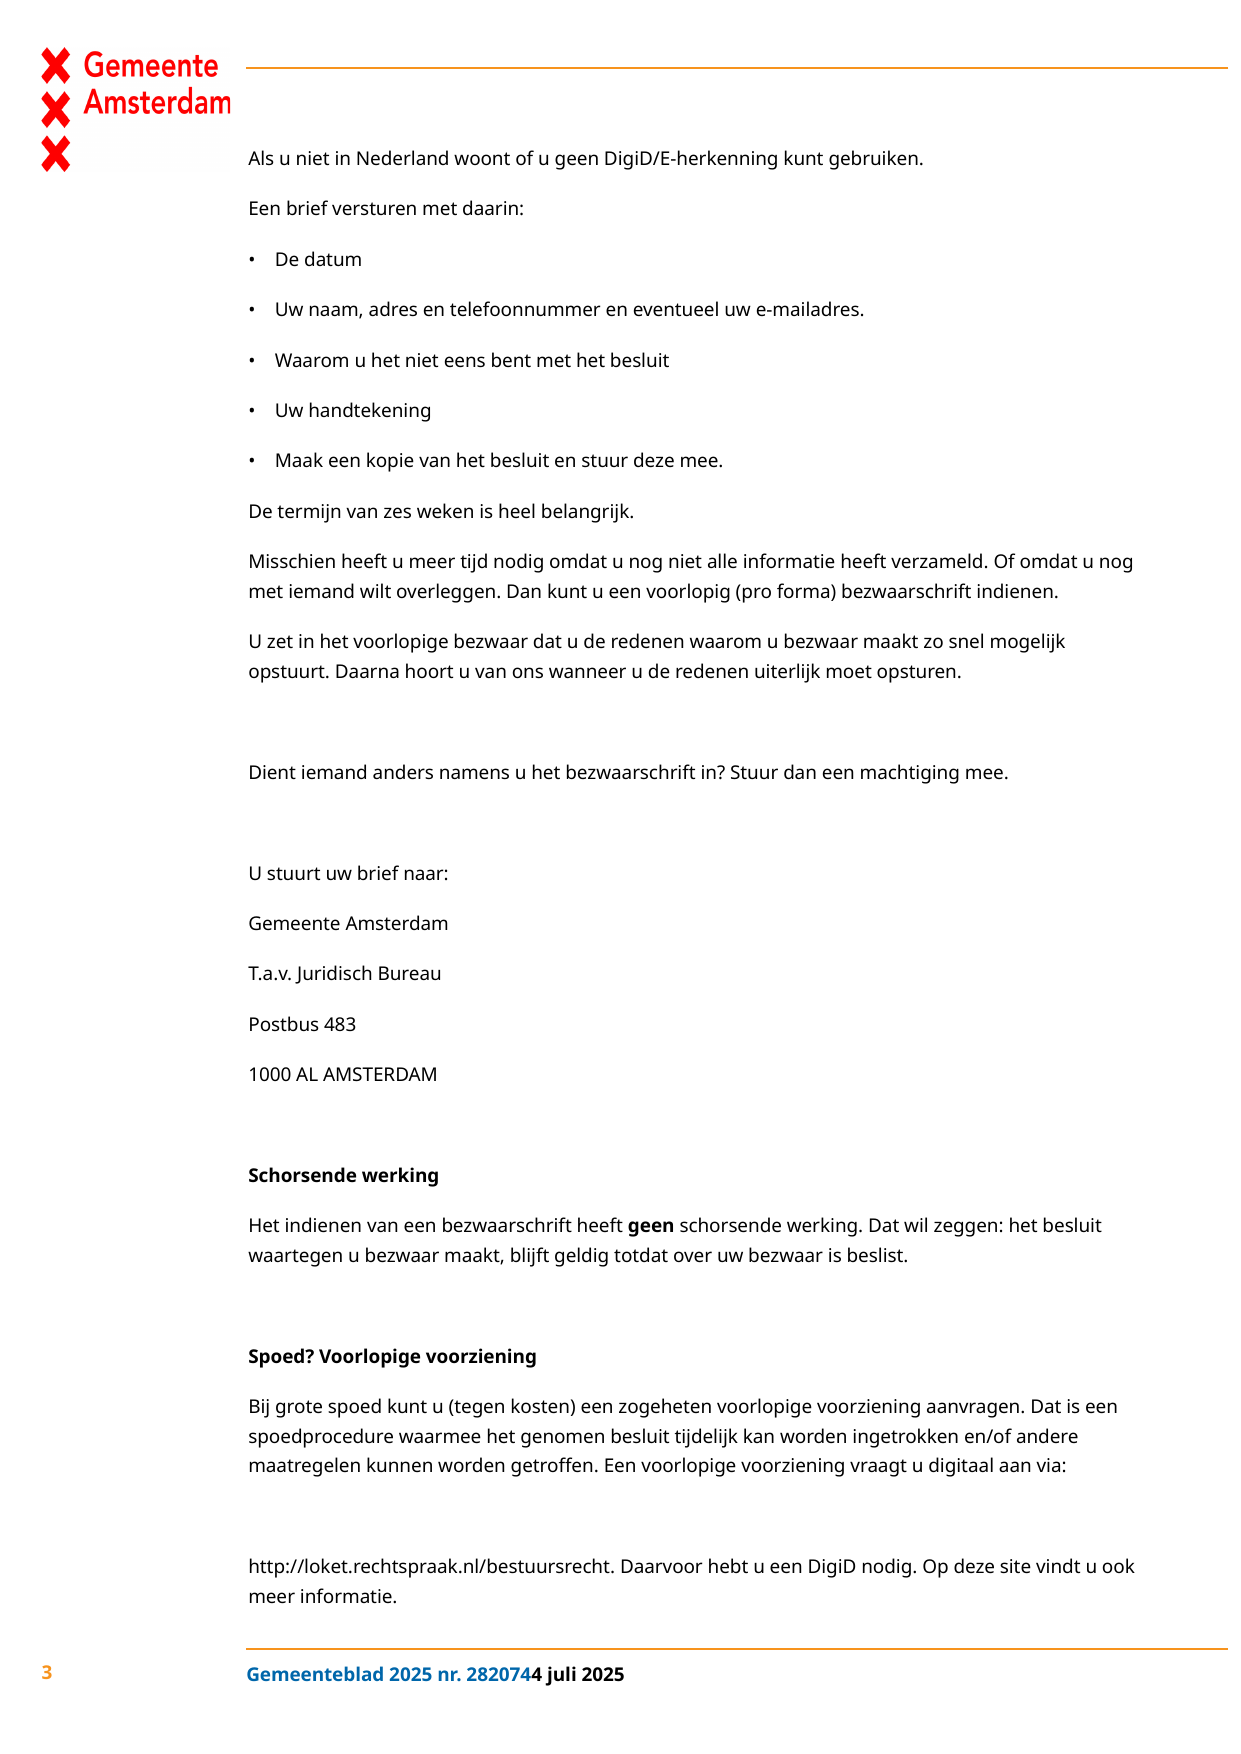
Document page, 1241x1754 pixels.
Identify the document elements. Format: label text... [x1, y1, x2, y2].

text Misschien heeft u meer tijd nodig omdat u nog niet alle informatie heeft verzameld. Of omdat u nog met iemand wilt overleggen. Dan kunt u een voorlopig (pro forma) bezwaarschrift indienen. [248, 548, 1152, 604]
text http://loket.rechtspraak.nl/bestuursrecht. Daarvoor hebt u een DigiD nodig. Op deze site vindt u ook meer informatie. [248, 1553, 1152, 1609]
text U stuurt uw brief naar: [248, 860, 1152, 886]
text 1000 AL AMSTERDAM [248, 1061, 1152, 1087]
text • De datum [248, 246, 1152, 272]
text • Uw handtekening [248, 397, 1152, 423]
text Postbus 483 [248, 1011, 1152, 1037]
text • Uw naam, adres en telefoonnummer en eventueel uw e-mailadres. [248, 296, 1152, 322]
text Schorsende werking [248, 1162, 1152, 1188]
text • Maak een kopie van het besluit en stuur deze mee. [248, 448, 1152, 473]
text Bij grote spoed kunt u (tegen kosten) een zogeheten voorlopige voorziening aanvragen. Dat is een spoedprocedure waarmee het genomen besluit tijdelijk kan worden ingetrokken en/of andere maatregelen kunnen worden getroffen. Een voorlopige voorziening vraagt u digitaal aan via: [248, 1393, 1152, 1478]
picture [41, 47, 231, 172]
text U zet in het voorlopige bezwaar dat u de redenen waarom u bezwaar maakt zo snel mogelijk opstuurt. Daarna hoort u van ons wanneer u de redenen uiterlijk moet opsturen. [248, 628, 1152, 684]
text Het indienen van een bezwaarschrift heeft geen schorsende werking. Dat wil zeggen: het besluit waartegen u bezwaar maakt, blijft geldig totdat over uw bezwaar is beslist. [248, 1213, 1152, 1268]
text Dient iemand anders namens u het bezwaarschrift in? Stuur dan een machtiging mee. [248, 759, 1152, 785]
text T.a.v. Juridisch Bureau [248, 961, 1152, 986]
text Spoed? Voorlopige voorziening [248, 1343, 1152, 1369]
text Een brief versturen met daarin: [248, 196, 1152, 221]
text De termijn van zes weken is heel belangrijk. [248, 498, 1152, 524]
text Als u niet in Nederland woont of u geen DigiD/E-herkenning kunt gebruiken. [248, 145, 1152, 171]
text • Waarom u het niet eens bent met het besluit [248, 347, 1152, 373]
text Gemeente Amsterdam [248, 910, 1152, 936]
